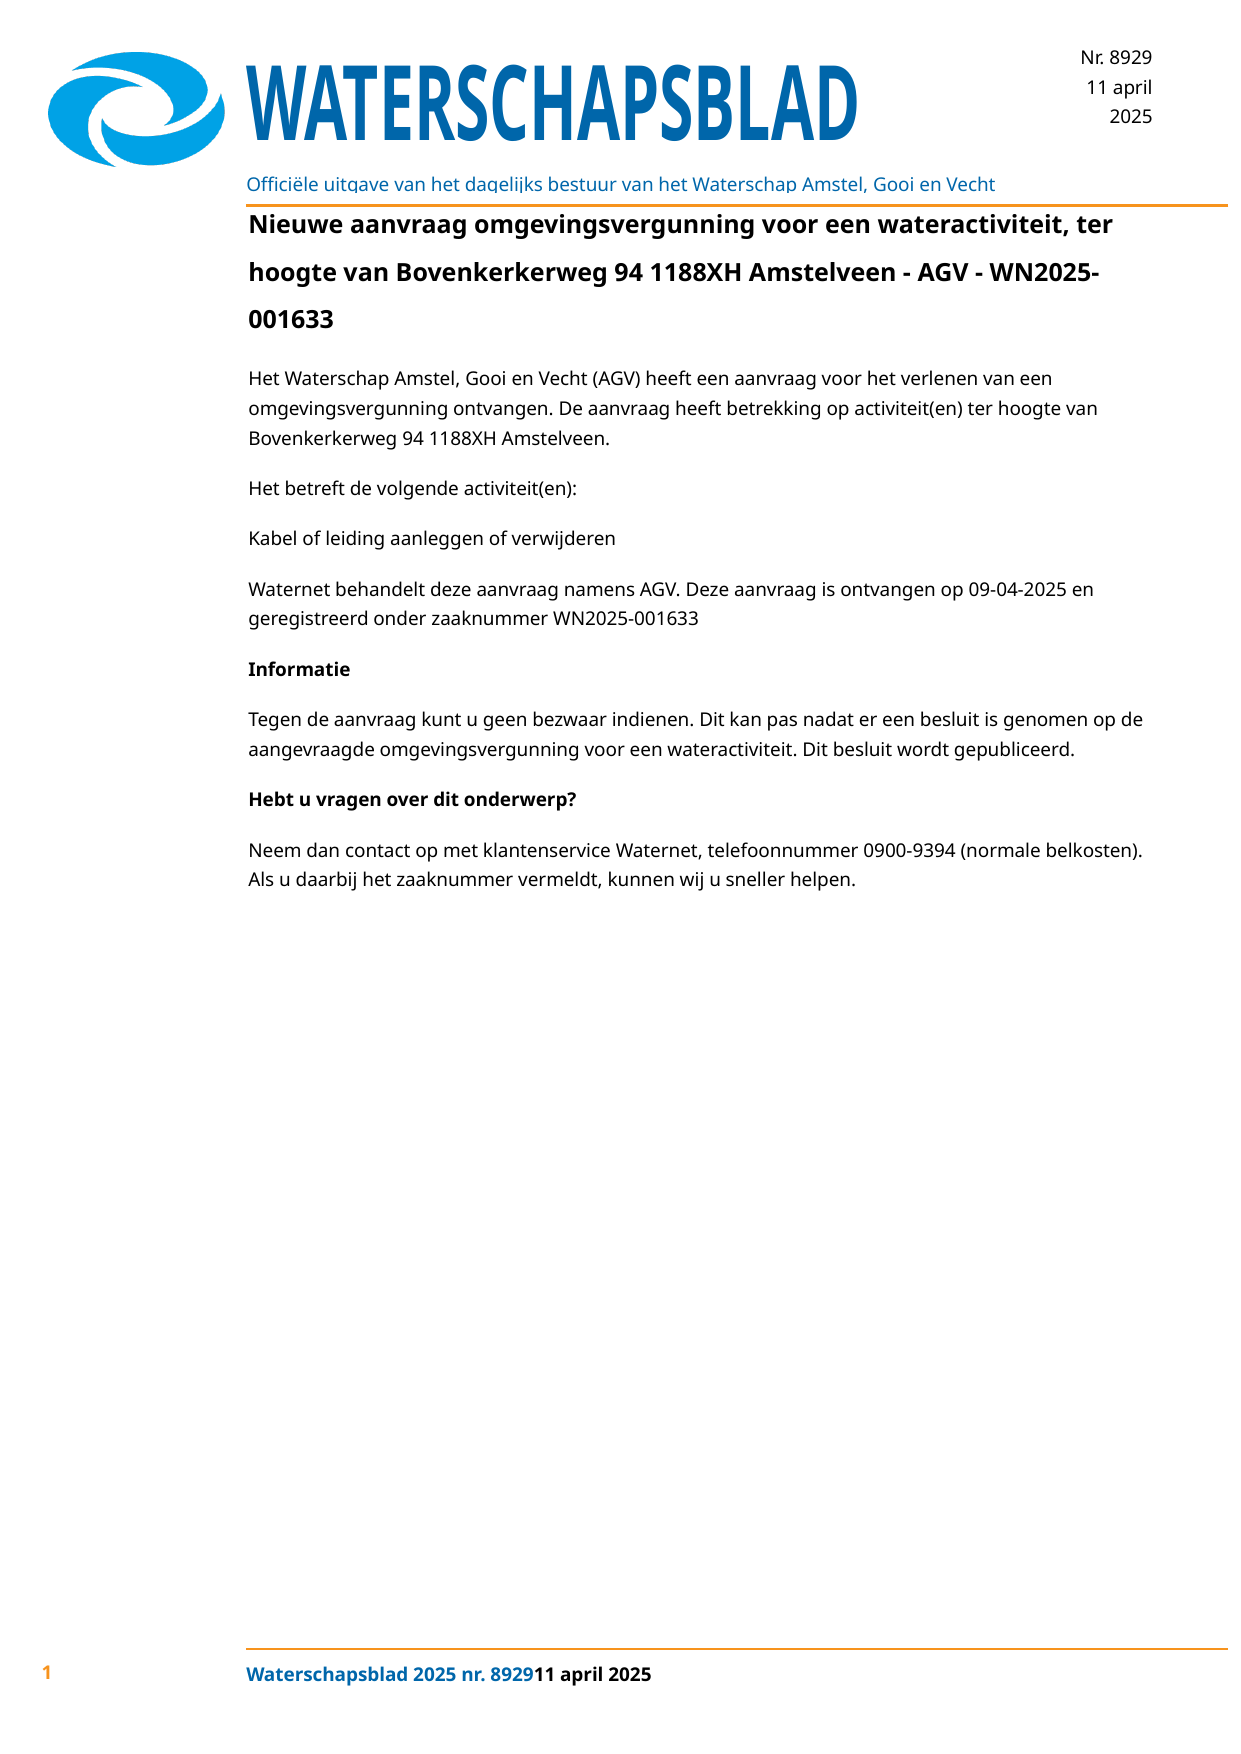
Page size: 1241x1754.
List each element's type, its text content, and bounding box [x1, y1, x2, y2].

text Neem dan contact op met klantenservice Waternet, telefoonnummer 0900-9394 (normale belkosten). Als u daarbij het zaaknummer vermeldt, kunnen wij u sneller helpen. [248, 837, 1152, 892]
text Kabel of leiding aanleggen of verwijderen [248, 526, 1152, 551]
text Hebt u vragen over dit onderwerp? [248, 786, 1152, 812]
picture [41, 47, 231, 172]
text Informatie [248, 656, 1152, 682]
text Het Waterschap Amstel, Gooi en Vecht (AGV) heeft een aanvraag voor het verlenen van een omgevingsvergunning ontvangen. De aanvraag heeft betrekking op activiteit(en) ter hoogte van Bovenkerkerweg 94 1188XH Amstelveen. [248, 366, 1152, 450]
text Het betreft de volgende activiteit(en): [248, 475, 1152, 501]
text Nieuwe aanvraag omgevingsvergunning voor een wateractiviteit, ter hoogte van Bovenkerkerweg 94 1188XH Amstelveen - AGV - WN2025-001633 [248, 207, 1152, 336]
text Waternet behandelt deze aanvraag namens AGV. Deze aanvraag is ontvangen op 09-04-2025 en geregistreerd onder zaaknummer WN2025-001633 [248, 576, 1152, 631]
text Tegen de aanvraag kunt u geen bezwaar indienen. Dit kan pas nadat er een besluit is genomen op de aangevraagde omgevingsvergunning voor een wateractiviteit. Dit besluit wordt gepubliceerd. [248, 706, 1152, 762]
